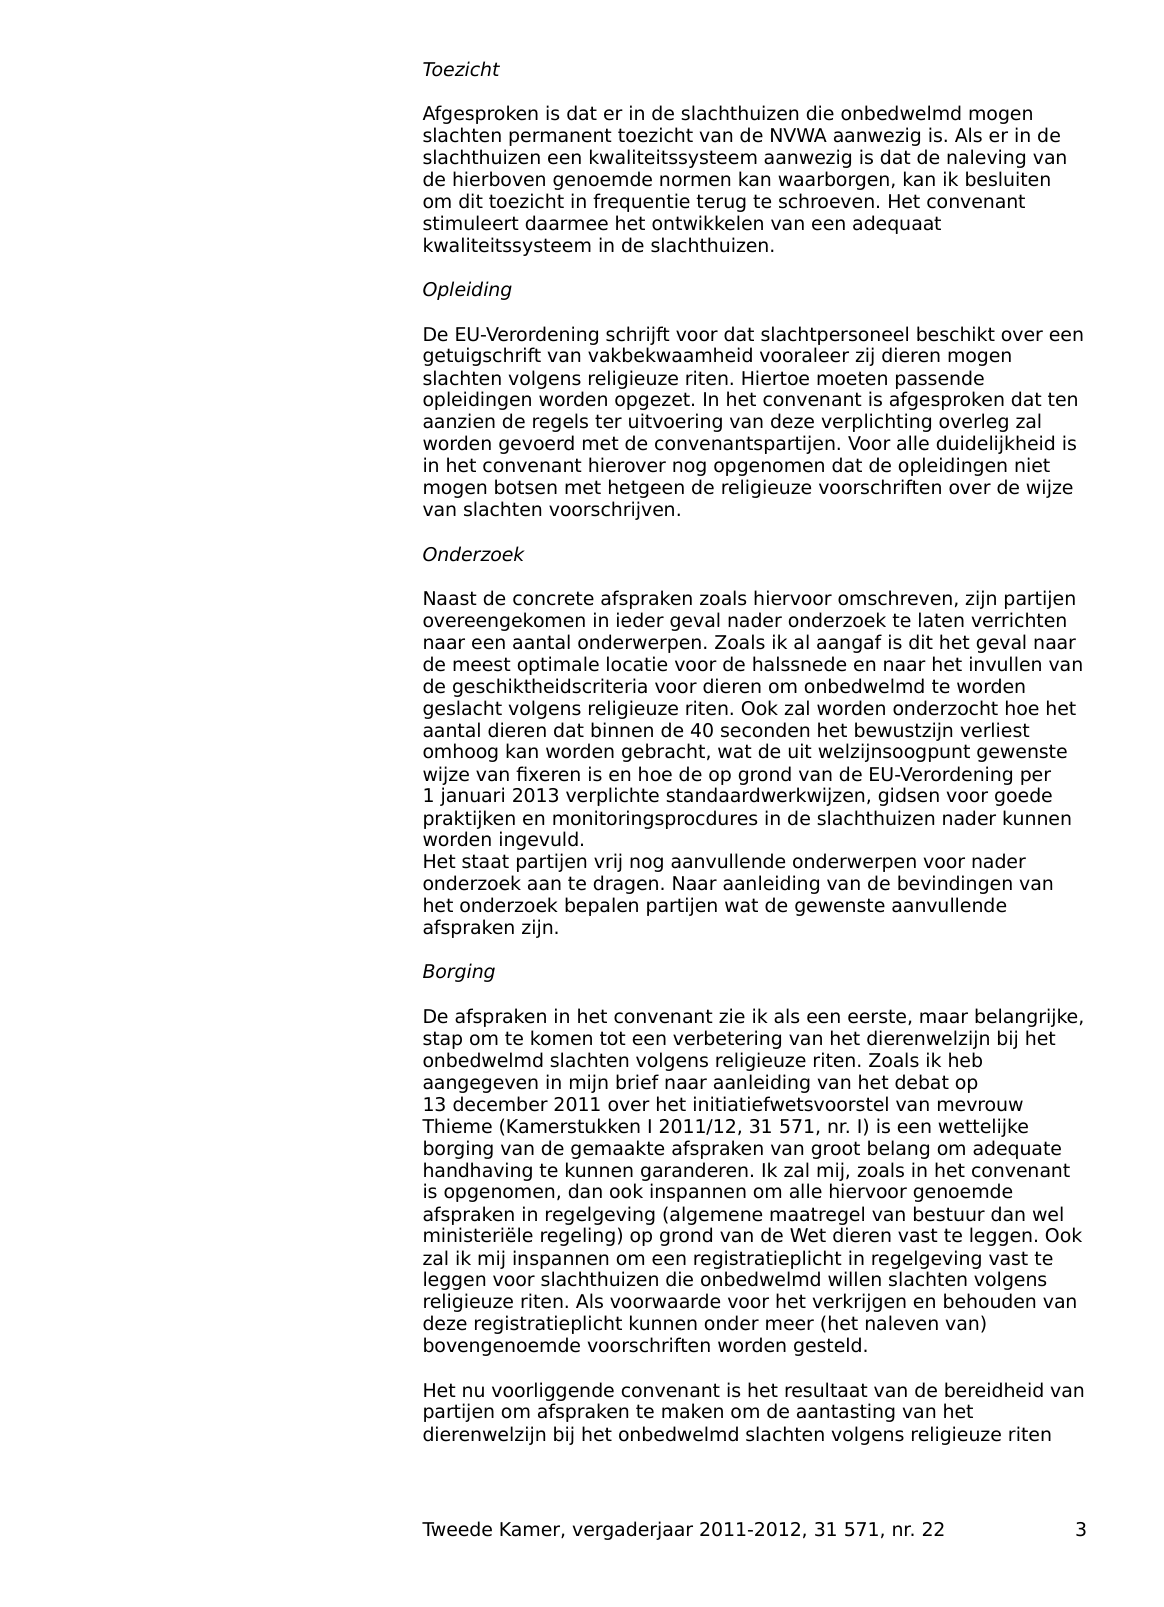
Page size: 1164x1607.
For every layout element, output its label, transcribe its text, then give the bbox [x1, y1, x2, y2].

subtitle Opleiding [422, 279, 1087, 301]
text Afgesproken is dat er in de slachthuizen die onbedwelmd mogen slachten permanent toezicht van de NVWA aanwezig is. Als er in de slachthuizen een kwaliteitssysteem aanwezig is dat de naleving van de hierboven genoemde normen kan waarborgen, kan ik besluiten om dit toezicht in frequentie terug te schroeven. Het convenant stimuleert daarmee het ontwikkelen van een adequaat kwaliteitssysteem in de slachthuizen. [422, 103, 1087, 257]
subtitle Toezicht [422, 59, 1087, 81]
subtitle Borging [422, 961, 1087, 983]
text De EU-Verordening schrijft voor dat slachtpersoneel beschikt over een getuigschrift van vakbekwaamheid vooraleer zij dieren mogen slachten volgens religieuze riten. Hiertoe moeten passende opleidingen worden opgezet. In het convenant is afgesproken dat ten aanzien de regels ter uitvoering van deze verplichting overleg zal worden gevoerd met de convenantspartijen. Voor alle duidelijkheid is in het convenant hierover nog opgenomen dat de opleidingen niet mogen botsen met hetgeen de religieuze voorschriften over de wijze van slachten voorschrijven. [422, 323, 1087, 521]
text Naast de concrete afspraken zoals hiervoor omschreven, zijn partijen overeengekomen in ieder geval nader onderzoek te laten verrichten naar een aantal onderwerpen. Zoals ik al aangaf is dit het geval naar de meest optimale locatie voor de halssnede en naar het invullen van de geschiktheidscriteria voor dieren om onbedwelmd te worden geslacht volgens religieuze riten. Ook zal worden onderzocht hoe het aantal dieren dat binnen de 40 seconden het bewustzijn verliest omhoog kan worden gebracht, wat de uit welzijnsoogpunt gewenste wijze van fixeren is en hoe de op grond van de EU-Verordening per 1 januari 2013 verplichte standaardwerkwijzen, gidsen voor goede praktijken en monitoringsprocdures in de slachthuizen nader kunnen worden ingevuld. [422, 588, 1087, 851]
subtitle Onderzoek [422, 543, 1087, 565]
text De afspraken in het convenant zie ik als een eerste, maar belangrijke, stap om te komen tot een verbetering van het dierenwelzijn bij het onbedwelmd slachten volgens religieuze riten. Zoals ik heb aangegeven in mijn brief naar aanleiding van het debat op 13 december 2011 over het initiatiefwetsvoorstel van mevrouw Thieme (Kamerstukken I 2011/12, 31 571, nr. I) is een wettelijke borging van de gemaakte afspraken van groot belang om adequate handhaving te kunnen garanderen. Ik zal mij, zoals in het convenant is opgenomen, dan ook inspannen om alle hiervoor genoemde afspraken in regelgeving (algemene maatregel van bestuur dan wel ministeriële regeling) op grond van de Wet dieren vast te leggen. Ook zal ik mij inspannen om een registratieplicht in regelgeving vast te leggen voor slachthuizen die onbedwelmd willen slachten volgens religieuze riten. Als voorwaarde voor het verkrijgen en behouden van deze registratieplicht kunnen onder meer (het naleven van) bovengenoemde voorschriften worden gesteld. [422, 1006, 1087, 1357]
text Het staat partijen vrij nog aanvullende onderwerpen voor nader onderzoek aan te dragen. Naar aanleiding van de bevindingen van het onderzoek bepalen partijen wat de gewenste aanvullende afspraken zijn. [422, 851, 1087, 939]
text Het nu voorliggende convenant is het resultaat van de bereidheid van partijen om afspraken te maken om de aantasting van het dierenwelzijn bij het onbedwelmd slachten volgens religieuze riten [422, 1379, 1087, 1445]
